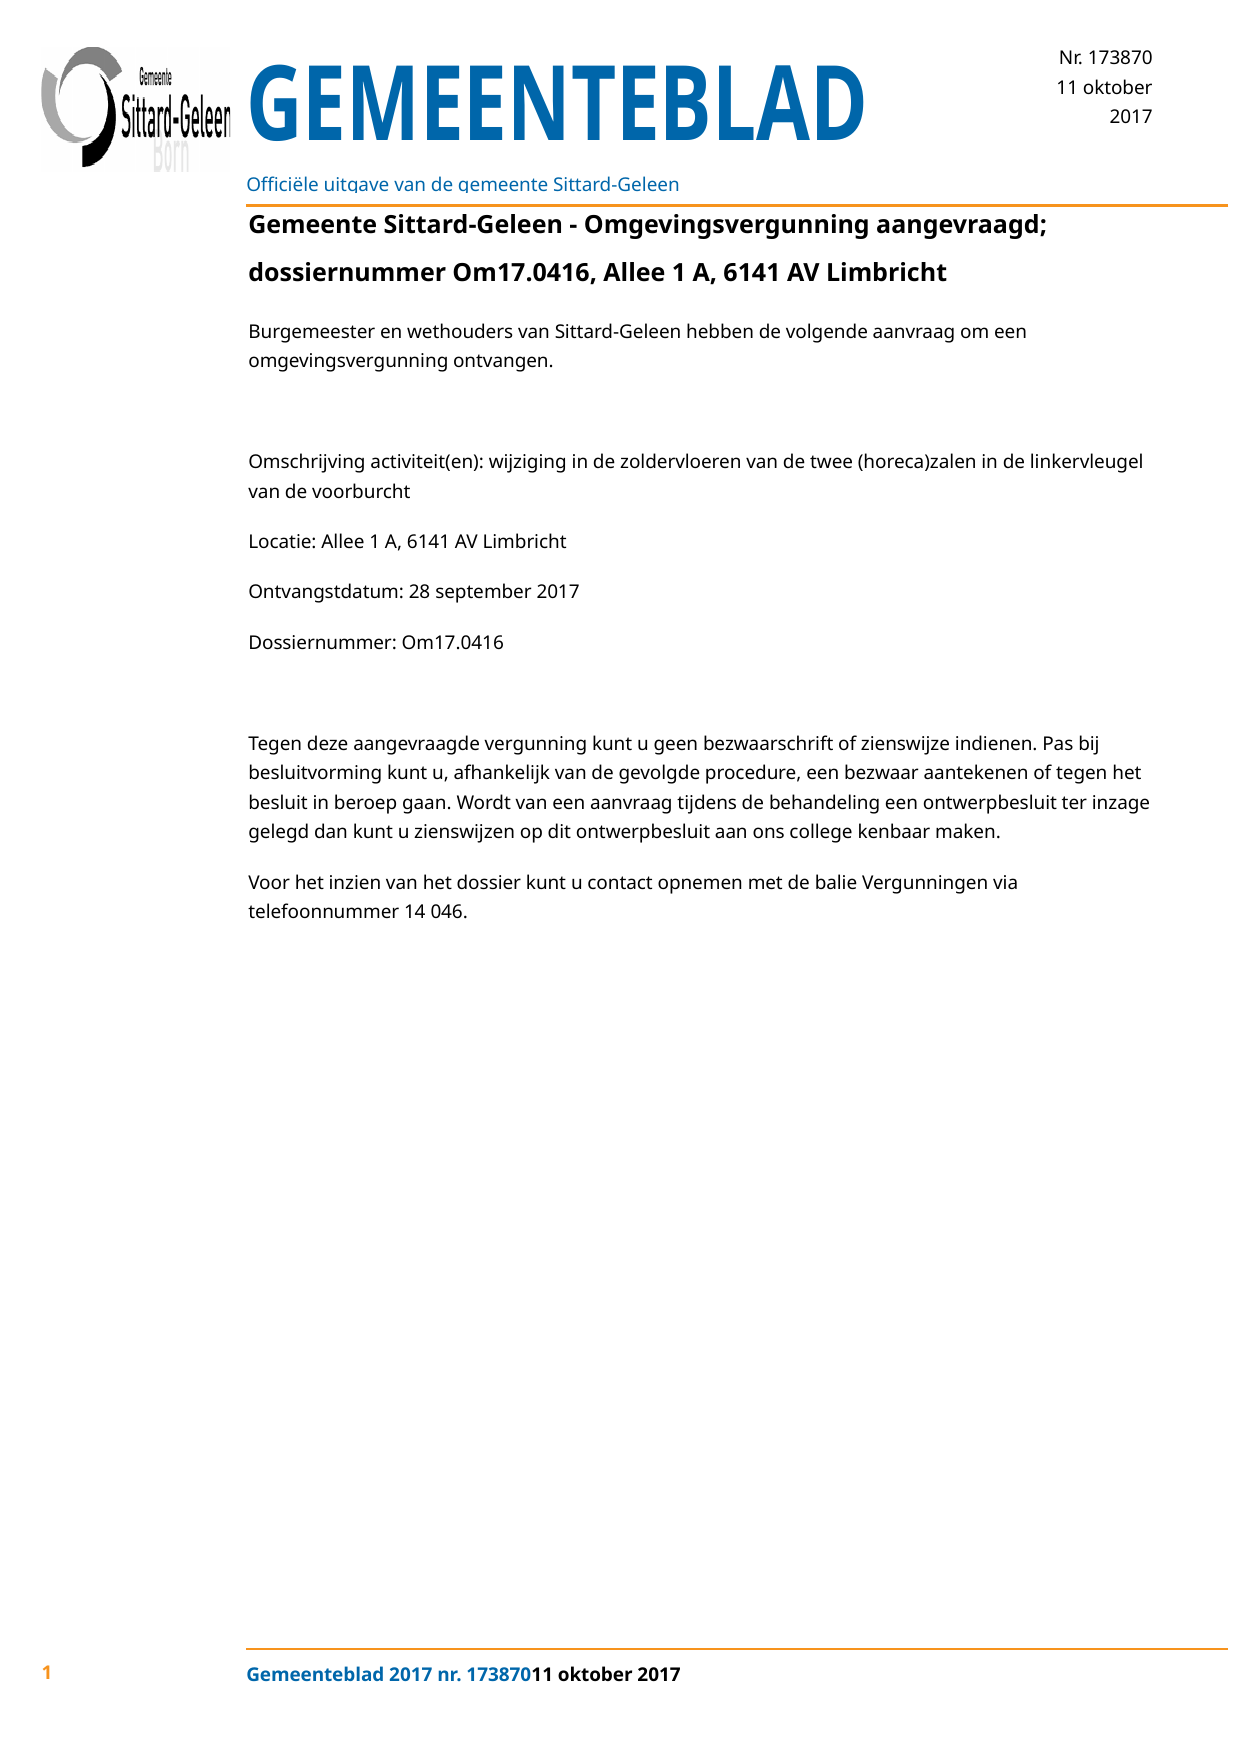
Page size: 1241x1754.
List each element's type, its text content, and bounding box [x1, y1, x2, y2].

text Tegen deze aangevraagde vergunning kunt u geen bezwaarschrift of zienswijze indienen. Pas bij besluitvorming kunt u, afhankelijk van de gevolgde procedure, een bezwaar aantekenen of tegen het besluit in beroep gaan. Wordt van een aanvraag tijdens de behandeling een ontwerpbesluit ter inzage gelegd dan kunt u zienswijzen op dit ontwerpbesluit aan ons college kenbaar maken. [248, 730, 1152, 844]
text Gemeente Sittard-Geleen - Omgevingsvergunning aangevraagd; dossiernummer Om17.0416, Allee 1 A, 6141 AV Limbricht [248, 207, 1152, 288]
text Burgemeester en wethouders van Sittard-Geleen hebben de volgende aanvraag om een omgevingsvergunning ontvangen. [248, 318, 1152, 373]
text Dossiernummer: Om17.0416 [248, 629, 1152, 655]
text Voor het inzien van het dossier kunt u contact opnemen met de balie Vergunningen via telefoonnummer 14 046. [248, 869, 1152, 924]
text Ontvangstdatum: 28 september 2017 [248, 579, 1152, 604]
text Locatie: Allee 1 A, 6141 AV Limbricht [248, 528, 1152, 554]
text Omschrijving activiteit(en): wijziging in de zoldervloeren van de twee (horeca)zalen in de linkervleugel van de voorburcht [248, 448, 1152, 504]
picture [41, 47, 231, 172]
